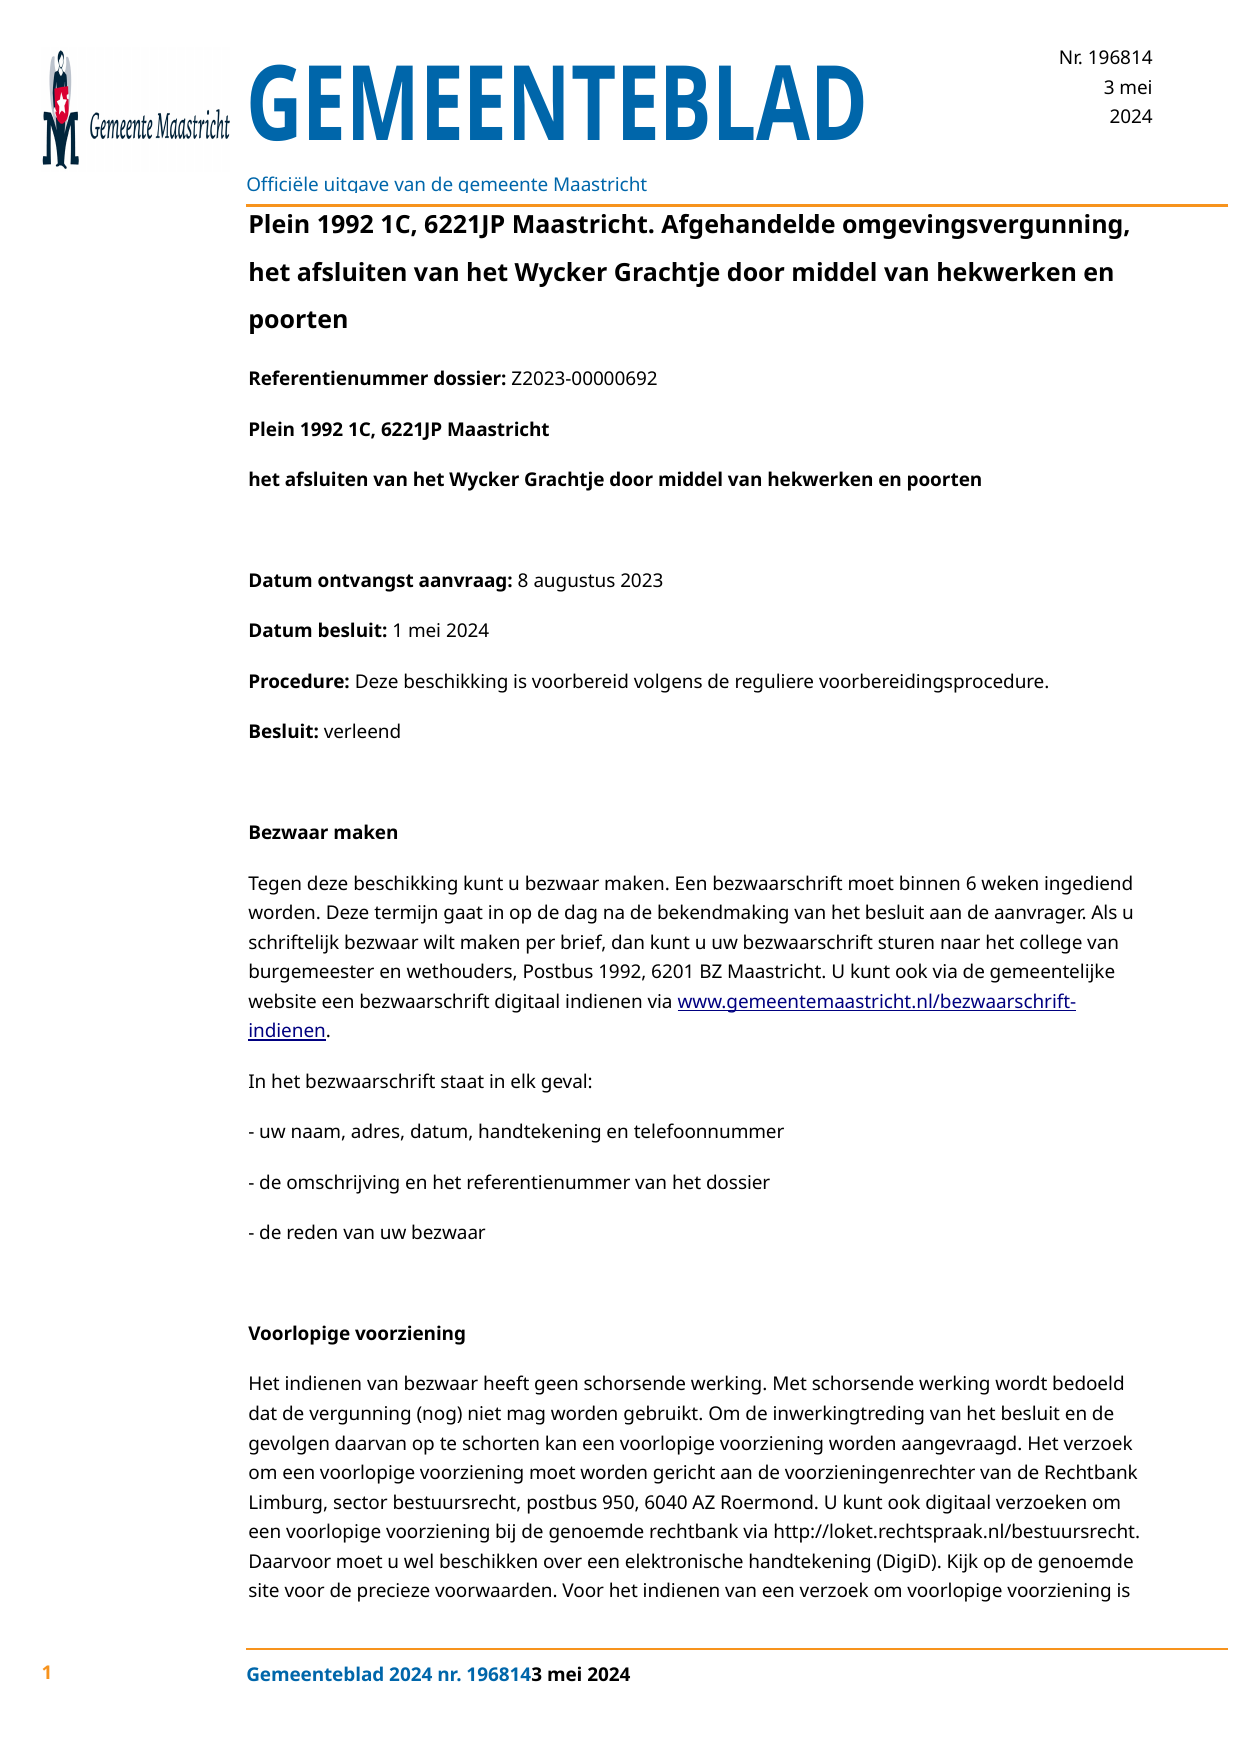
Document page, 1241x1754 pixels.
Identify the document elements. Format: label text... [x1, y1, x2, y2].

text Datum besluit: 1 mei 2024 [248, 618, 1152, 643]
text - uw naam, adres, datum, handtekening en telefoonnummer [248, 1118, 1152, 1144]
text - de omschrijving en het referentienummer van het dossier [248, 1169, 1152, 1194]
text Het indienen van bezwaar heeft geen schorsende werking. Met schorsende werking wordt bedoeld dat de vergunning (nog) niet mag worden gebruikt. Om de inwerkingtreding van het besluit en de gevolgen daarvan op te schorten kan een voorlopige voorziening worden aangevraagd. Het verzoek om een voorlopige voorziening moet worden gericht aan de voorzieningenrechter van de Rechtbank Limburg, sector bestuursrecht, postbus 950, 6040 AZ Roermond. U kunt ook digitaal verzoeken om een voorlopige voorziening bij de genoemde rechtbank via http://loket.rechtspraak.nl/bestuursrecht. Daarvoor moet u wel beschikken over een elektronische handtekening (DigiD). Kijk op de genoemde site voor de precieze voorwaarden. Voor het indienen van een verzoek om voorlopige voorziening is [248, 1371, 1152, 1603]
text Voorlopige voorziening [248, 1320, 1152, 1346]
text Plein 1992 1C, 6221JP Maastricht [248, 416, 1152, 442]
text Plein 1992 1C, 6221JP Maastricht. Afgehandelde omgevingsvergunning, het afsluiten van het Wycker Grachtje door middel van hekwerken en poorten [248, 207, 1152, 336]
text Datum ontvangst aanvraag: 8 augustus 2023 [248, 567, 1152, 593]
text Tegen deze beschikking kunt u bezwaar maken. Een bezwaarschrift moet binnen 6 weken ingediend worden. Deze termijn gaat in op de dag na de bekendmaking van het besluit aan de aanvrager. Als u schriftelijk bezwaar wilt maken per brief, dan kunt u uw bezwaarschrift sturen naar het college van burgemeester en wethouders, Postbus 1992, 6201 BZ Maastricht. U kunt ook via de gemeentelijke website een bezwaarschrift digitaal indienen via www.gemeentemaastricht.nl/bezwaarschrift-indienen. [248, 870, 1152, 1043]
text Procedure: Deze beschikking is voorbereid volgens de reguliere voorbereidingsprocedure. [248, 668, 1152, 694]
text Referentienummer dossier: Z2023-00000692 [248, 366, 1152, 391]
picture [41, 47, 231, 172]
text Bezwaar maken [248, 819, 1152, 845]
text - de reden van uw bezwaar [248, 1219, 1152, 1245]
text Besluit: verleend [248, 718, 1152, 744]
text In het bezwaarschrift staat in elk geval: [248, 1068, 1152, 1094]
text het afsluiten van het Wycker Grachtje door middel van hekwerken en poorten [248, 466, 1152, 492]
